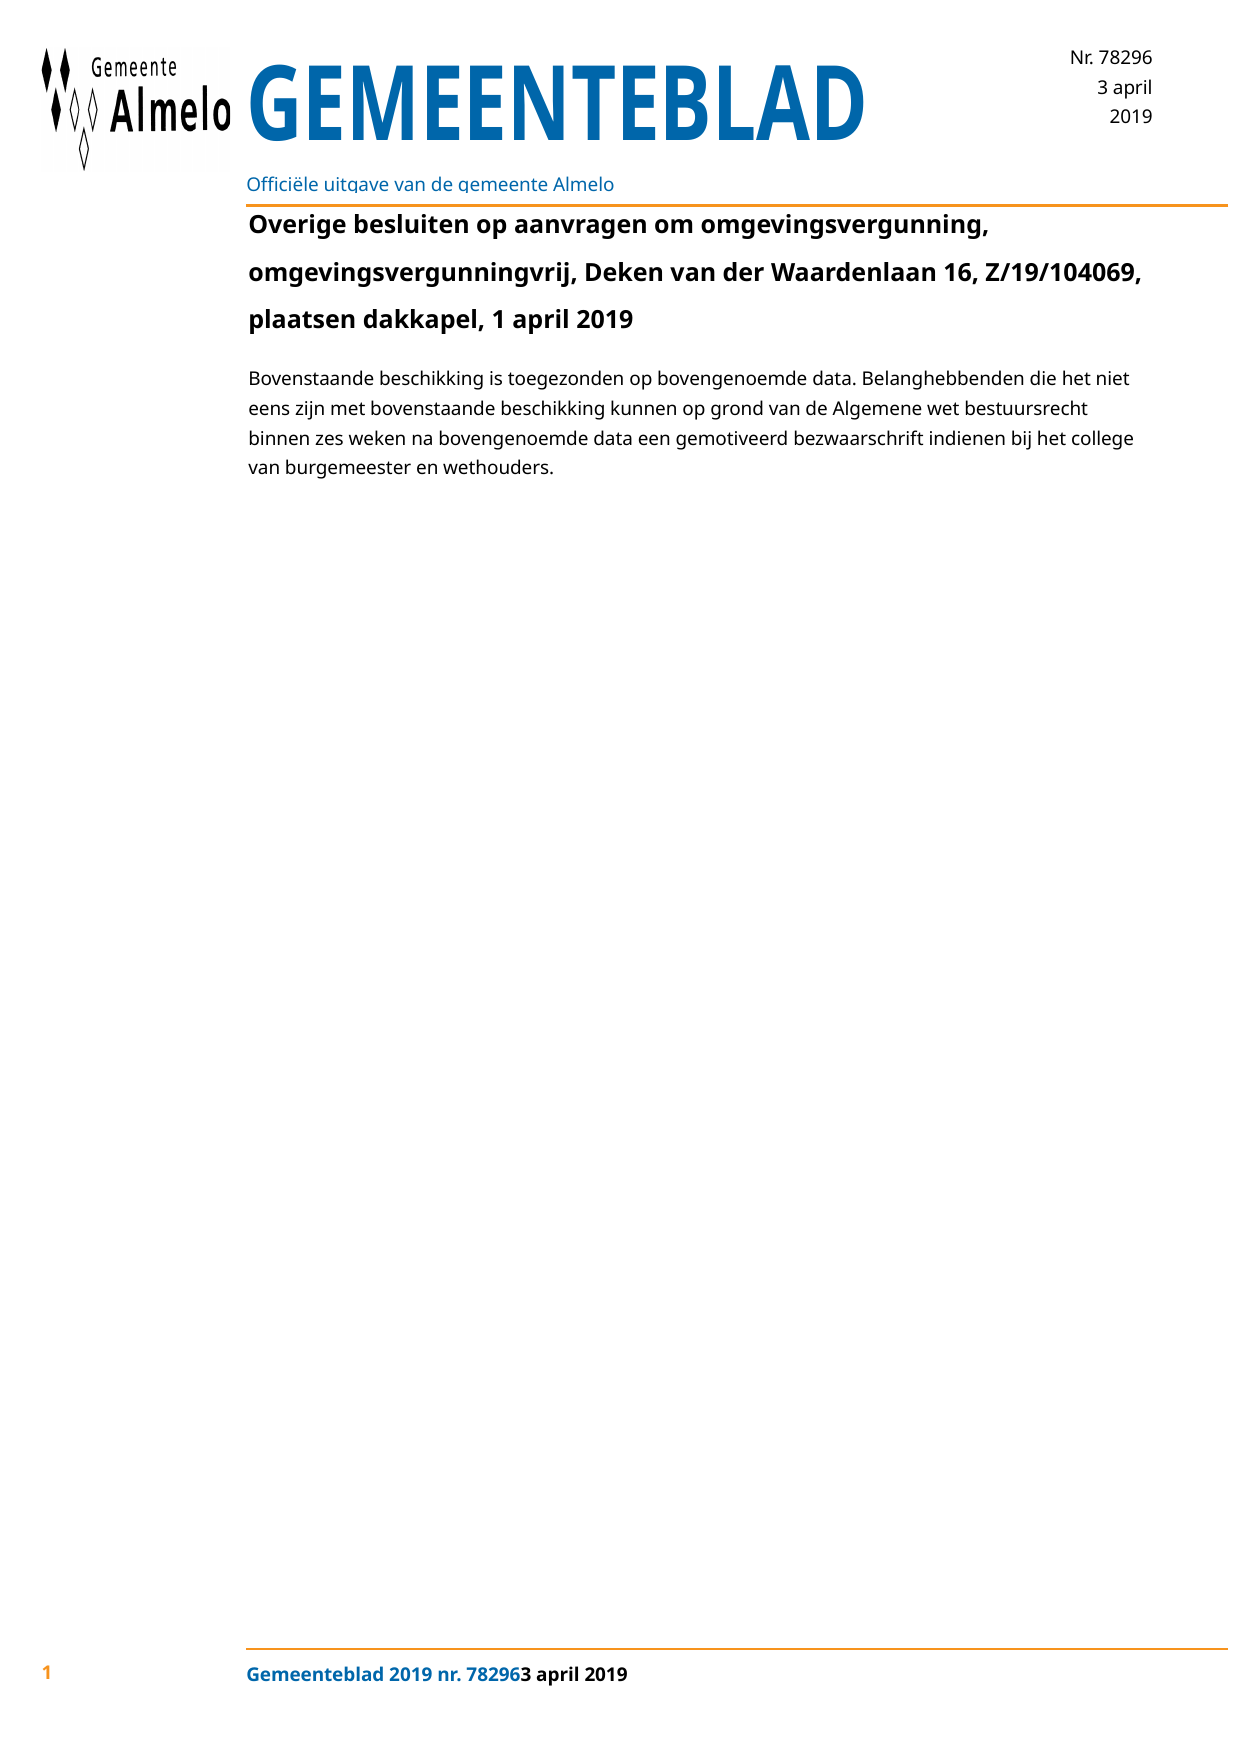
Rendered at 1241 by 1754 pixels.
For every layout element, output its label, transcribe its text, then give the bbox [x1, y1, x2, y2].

text Bovenstaande beschikking is toegezonden op bovengenoemde data. Belanghebbenden die het niet eens zijn met bovenstaande beschikking kunnen op grond van de Algemene wet bestuursrecht binnen zes weken na bovengenoemde data een gemotiveerd bezwaarschrift indienen bij het college van burgemeester en wethouders. [248, 366, 1152, 480]
picture [41, 47, 231, 172]
text Overige besluiten op aanvragen om omgevingsvergunning, omgevingsvergunningvrij, Deken van der Waardenlaan 16, Z/19/104069, plaatsen dakkapel, 1 april 2019 [248, 207, 1152, 336]
